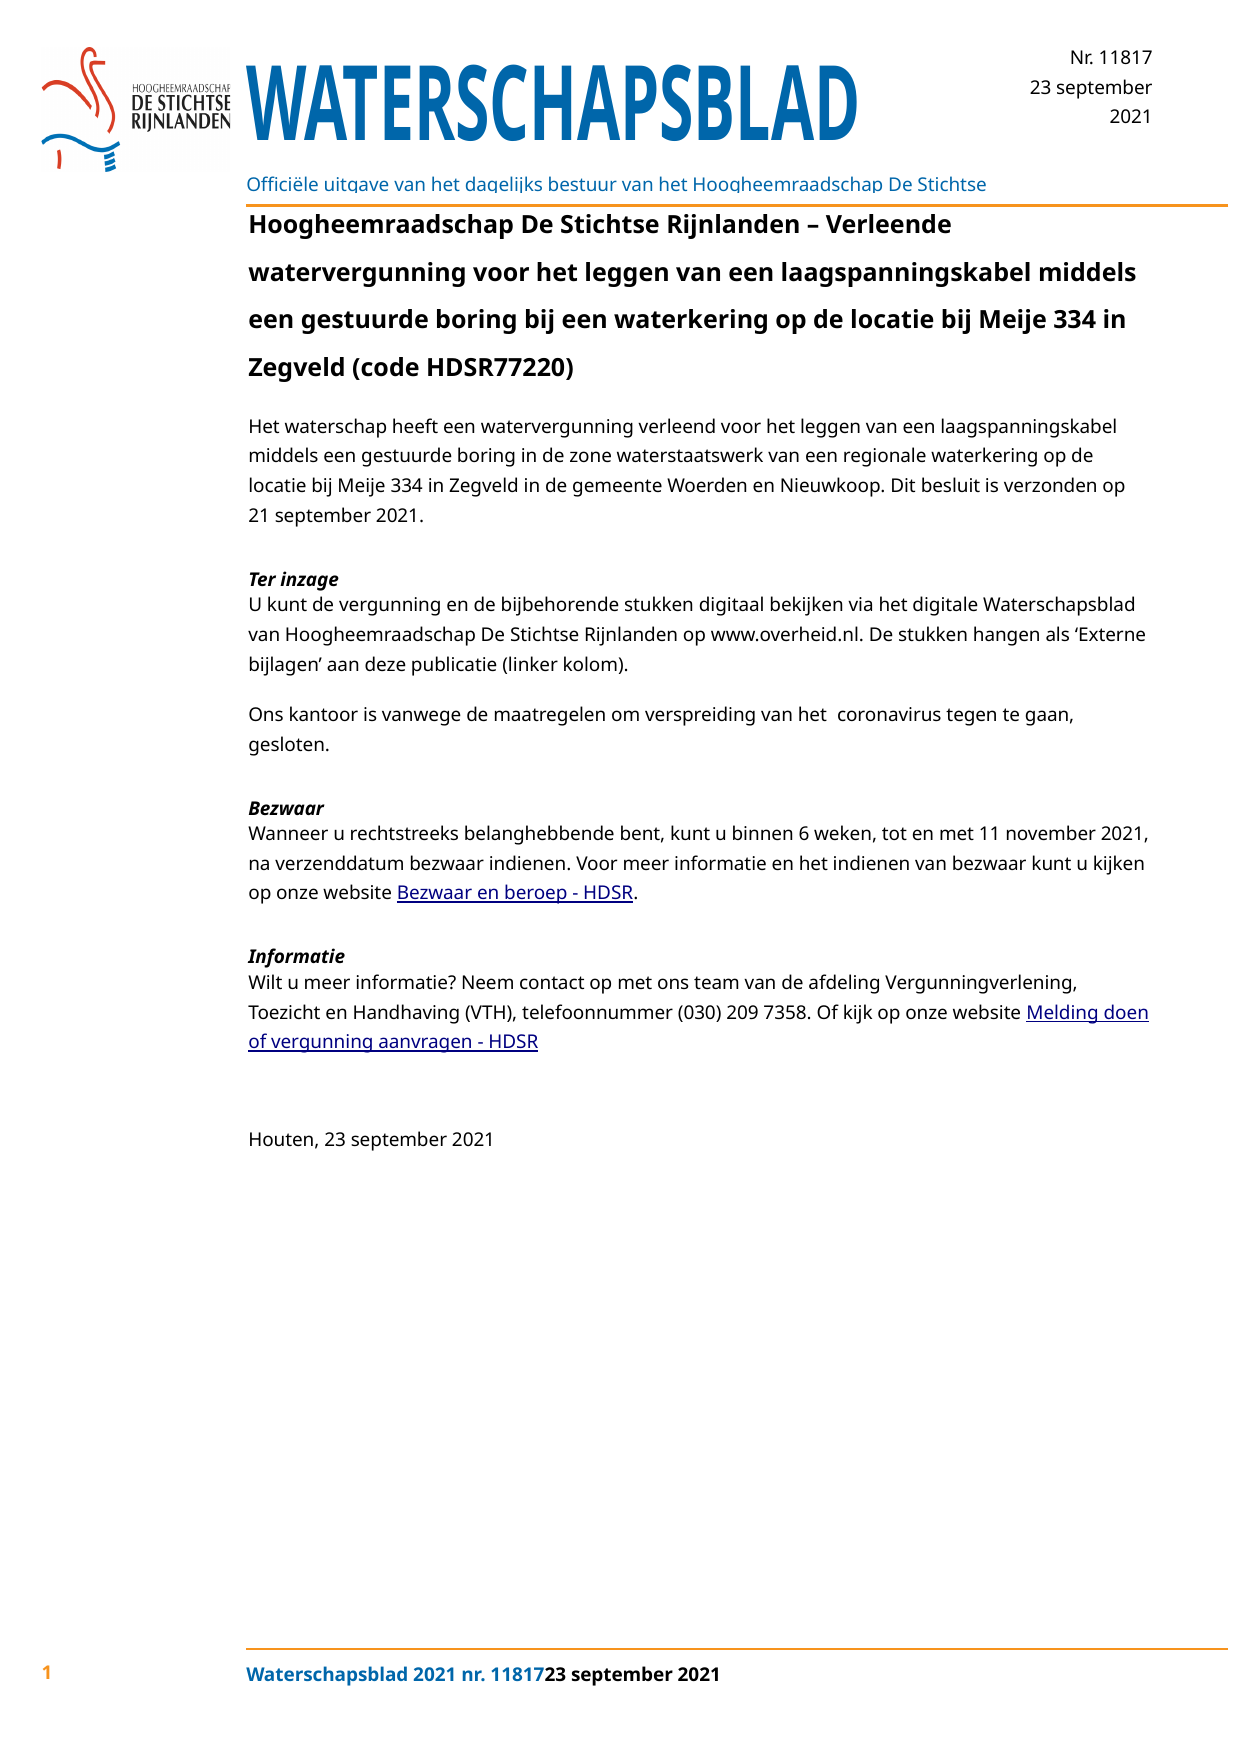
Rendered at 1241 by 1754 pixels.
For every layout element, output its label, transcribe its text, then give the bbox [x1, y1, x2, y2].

text Ter inzage [248, 566, 1152, 592]
text Wilt u meer informatie? Neem contact op met ons team van de afdeling Vergunningverlening, Toezicht en Handhaving (VTH), telefoonnummer (030) 209 7358. Of kijk op onze website Melding doen of vergunning aanvragen - HDSR [248, 969, 1152, 1054]
text Ons kantoor is vanwege de maatregelen om verspreiding van het coronavirus tegen te gaan, gesloten. [248, 701, 1152, 756]
text U kunt de vergunning en de bijbehorende stukken digitaal bekijken via het digitale Waterschapsblad van Hoogheemraadschap De Stichtse Rijnlanden op www.overheid.nl. De stukken hangen als ‘Externe bijlagen’ aan deze publicatie (linker kolom). [248, 592, 1152, 676]
text Hoogheemraadschap De Stichtse Rijnlanden – Verleende watervergunning voor het leggen van een laagspanningskabel middels een gestuurde boring bij een waterkering op de locatie bij Meije 334 in Zegveld (code HDSR77220) [248, 207, 1152, 384]
text Wanneer u rechtstreeks belanghebbende bent, kunt u binnen 6 weken, tot en met 11 november 2021, na verzenddatum bezwaar indienen. Voor meer informatie en het indienen van bezwaar kunt u kijken op onze website Bezwaar en beroep - HDSR. [248, 820, 1152, 905]
picture [41, 47, 231, 172]
text Houten, 23 september 2021 [248, 1127, 1152, 1152]
text Informatie [248, 943, 1152, 969]
text Het waterschap heeft een watervergunning verleend voor het leggen van een laagspanningskabel middels een gestuurde boring in de zone waterstaatswerk van een regionale waterkering op de locatie bij Meije 334 in Zegveld in de gemeente Woerden en Nieuwkoop. Dit besluit is verzonden op 21 september 2021. [248, 413, 1152, 528]
text Bezwaar [248, 795, 1152, 820]
